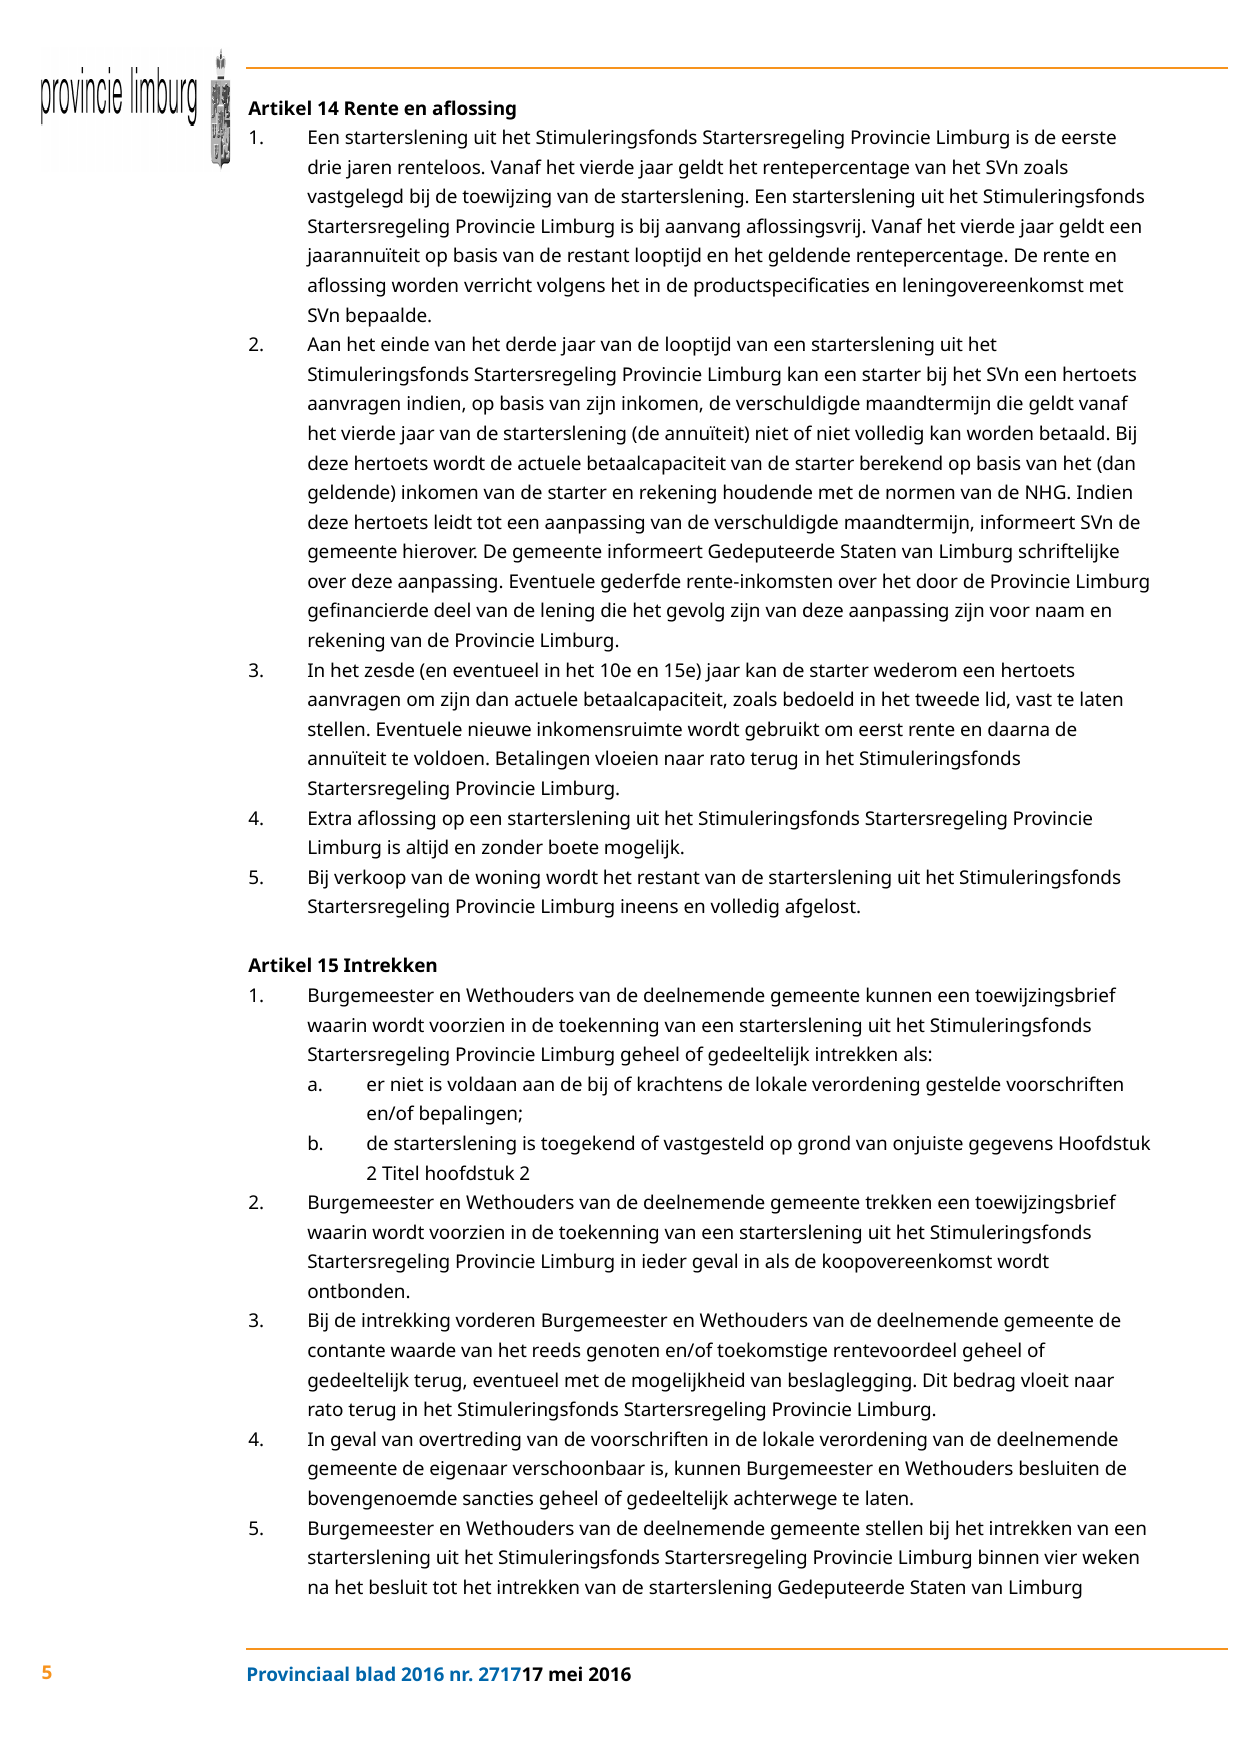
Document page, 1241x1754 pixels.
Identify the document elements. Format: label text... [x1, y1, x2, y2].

list Bij de intrekking vorderen Burgemeester en Wethouders van de deelnemende gemeente de contante waarde van het reeds genoten en/of toekomstige rentevoordeel geheel of gedeeltelijk terug, eventueel met de mogelijkheid van beslaglegging. Dit bedrag vloeit naar rato terug in het Stimuleringsfonds Startersregeling Provincie Limburg. [248, 1308, 1152, 1422]
list In geval van overtreding van de voorschriften in de lokale verordening van de deelnemende gemeente de eigenaar verschoonbaar is, kunnen Burgemeester en Wethouders besluiten de bovengenoemde sancties geheel of gedeeltelijk achterwege te laten. [248, 1426, 1152, 1511]
list Burgemeester en Wethouders van de deelnemende gemeente trekken een toewijzingsbrief waarin wordt voorzien in de toekenning van een starterslening uit het Stimuleringsfonds Startersregeling Provincie Limburg in ieder geval in als de koopovereenkomst wordt ontbonden. [248, 1189, 1152, 1304]
list Een starterslening uit het Stimuleringsfonds Startersregeling Provincie Limburg is de eerste drie jaren renteloos. Vanaf het vierde jaar geldt het rentepercentage van het SVn zoals vastgelegd bij de toewijzing van de starterslening. Een starterslening uit het Stimuleringsfonds Startersregeling Provincie Limburg is bij aanvang aflossingsvrij. Vanaf het vierde jaar geldt een jaarannuïteit op basis van de restant looptijd en het geldende rentepercentage. De rente en aflossing worden verricht volgens het in de productspecificaties en leningovereenkomst met SVn bepaalde. [248, 124, 1152, 328]
list de starterslening is toegekend of vastgesteld op grond van onjuiste gegevens Hoofdstuk 2 Titel hoofdstuk 2 [307, 1130, 1152, 1186]
text Artikel 14 Rente en aflossing [248, 95, 1152, 121]
text Artikel 15 Intrekken [248, 953, 1152, 978]
list Burgemeester en Wethouders van de deelnemende gemeente kunnen een toewijzingsbrief waarin wordt voorzien in de toekenning van een starterslening uit het Stimuleringsfonds Startersregeling Provincie Limburg geheel of gedeeltelijk intrekken als: [248, 982, 1152, 1067]
picture [41, 47, 231, 172]
list Aan het einde van het derde jaar van de looptijd van een starterslening uit het Stimuleringsfonds Startersregeling Provincie Limburg kan een starter bij het SVn een hertoets aanvragen indien, op basis van zijn inkomen, de verschuldigde maandtermijn die geldt vanaf het vierde jaar van de starterslening (de annuïteit) niet of niet volledig kan worden betaald. Bij deze hertoets wordt de actuele betaalcapaciteit van de starter berekend op basis van het (dan geldende) inkomen van de starter en rekening houdende met de normen van de NHG. Indien deze hertoets leidt tot een aanpassing van de verschuldigde maandtermijn, informeert SVn de gemeente hierover. De gemeente informeert Gedeputeerde Staten van Limburg schriftelijke over deze aanpassing. Eventuele gederfde rente-inkomsten over het door de Provincie Limburg gefinancierde deel van de lening die het gevolg zijn van deze aanpassing zijn voor naam en rekening van de Provincie Limburg. [248, 331, 1152, 653]
list er niet is voldaan aan de bij of krachtens de lokale verordening gestelde voorschriften en/of bepalingen; [307, 1071, 1152, 1126]
list Burgemeester en Wethouders van de deelnemende gemeente stellen bij het intrekken van een starterslening uit het Stimuleringsfonds Startersregeling Provincie Limburg binnen vier weken na het besluit tot het intrekken van de starterslening Gedeputeerde Staten van Limburg [248, 1515, 1152, 1600]
list Extra aflossing op een starterslening uit het Stimuleringsfonds Startersregeling Provincie Limburg is altijd en zonder boete mogelijk. [248, 805, 1152, 860]
list In het zesde (en eventueel in het 10e en 15e) jaar kan de starter wederom een hertoets aanvragen om zijn dan actuele betaalcapaciteit, zoals bedoeld in het tweede lid, vast te laten stellen. Eventuele nieuwe inkomensruimte wordt gebruikt om eerst rente en daarna de annuïteit te voldoen. Betalingen vloeien naar rato terug in het Stimuleringsfonds Startersregeling Provincie Limburg. [248, 657, 1152, 801]
list Bij verkoop van de woning wordt het restant van de starterslening uit het Stimuleringsfonds Startersregeling Provincie Limburg ineens en volledig afgelost. [248, 864, 1152, 919]
